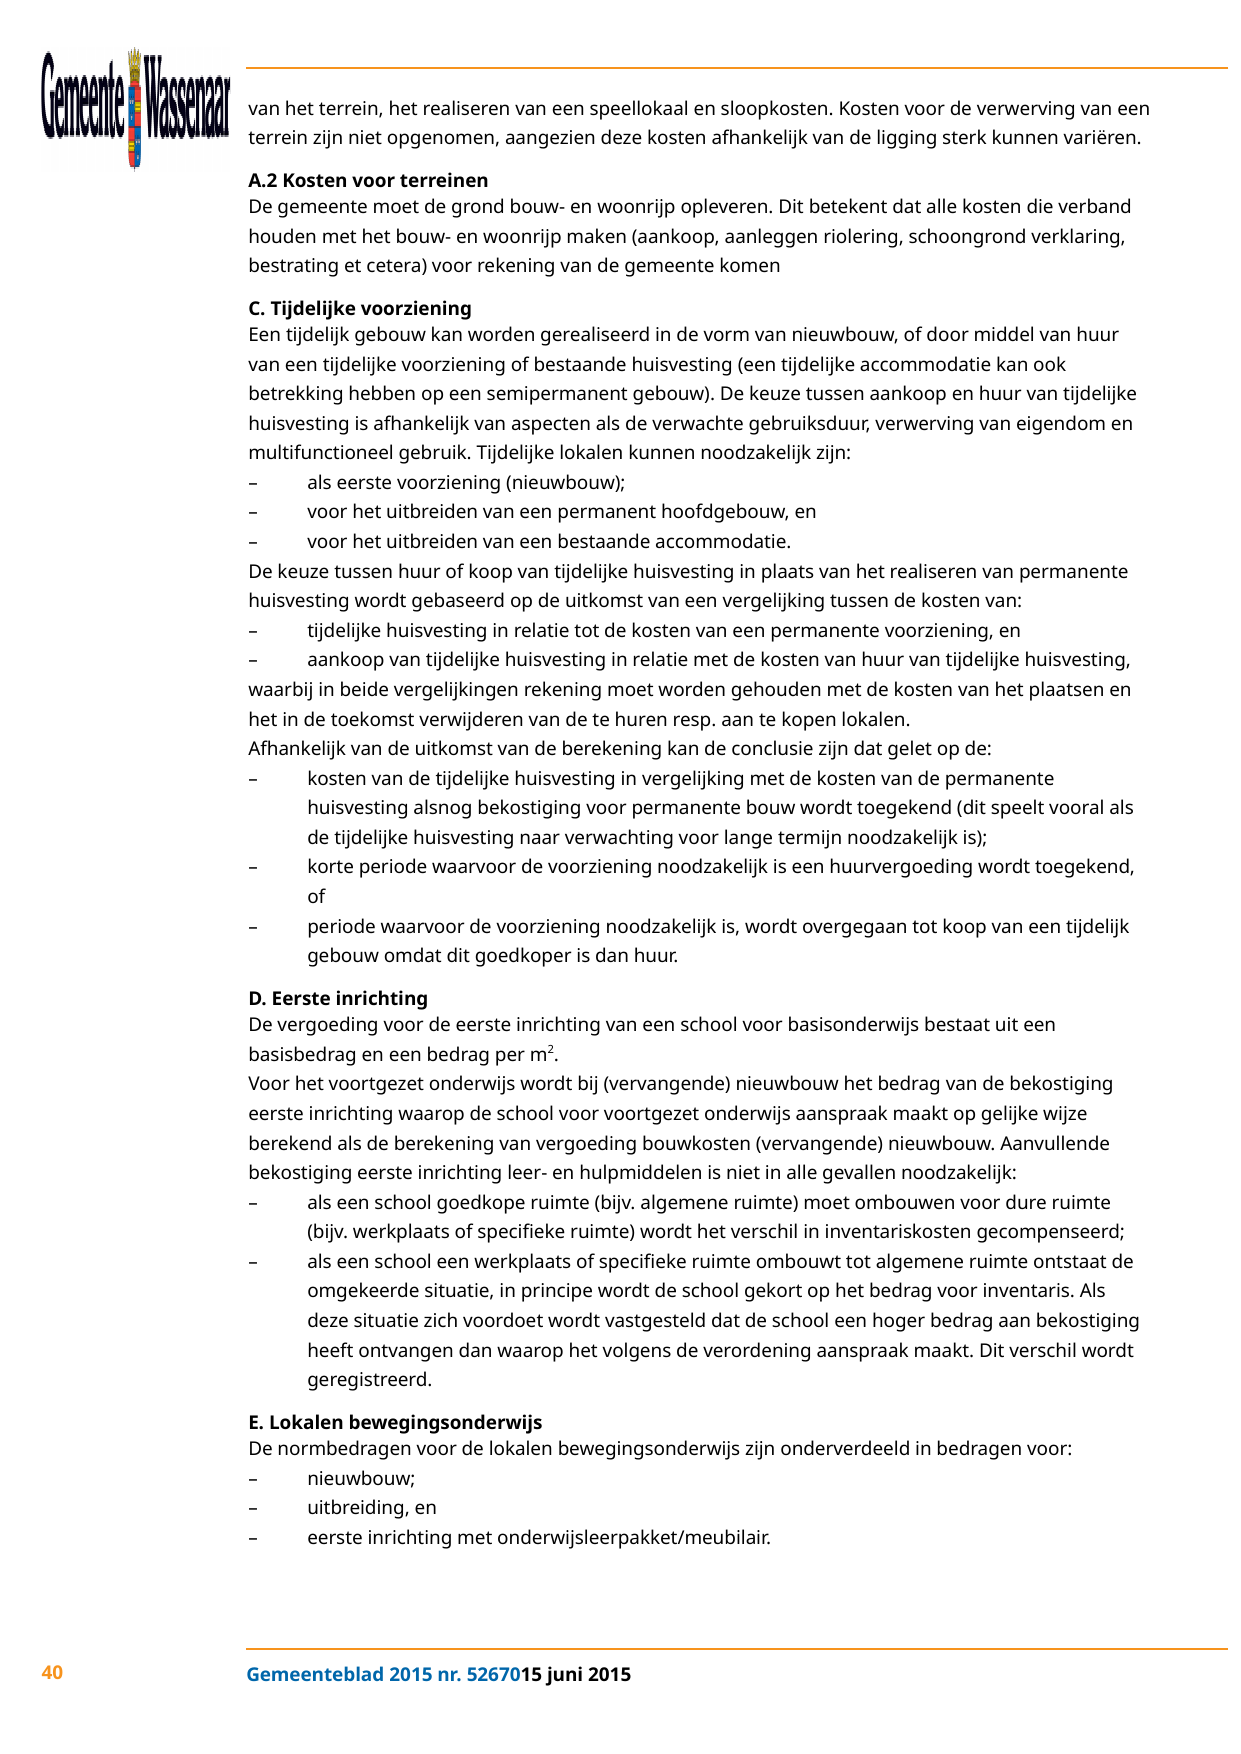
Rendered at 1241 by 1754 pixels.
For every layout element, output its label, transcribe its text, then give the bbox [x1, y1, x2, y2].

text D. Eerste inrichting [248, 986, 1152, 1011]
text A.2 Kosten voor terreinen [248, 167, 1152, 193]
list tijdelijke huisvesting in relatie tot de kosten van een permanente voorziening, en [248, 617, 1152, 643]
text De normbedragen voor de lokalen bewegingsonderwijs zijn onderverdeeld in bedragen voor: [248, 1435, 1152, 1461]
list als een school een werkplaats of specifieke ruimte ombouwt tot algemene ruimte ontstaat de omgekeerde situatie, in principe wordt de school gekort op het bedrag voor inventaris. Als deze situatie zich voordoet wordt vastgesteld dat de school een hoger bedrag aan bekostiging heeft ontvangen dan waarop het volgens de verordening aanspraak maakt. Dit verschil wordt geregistreerd. [248, 1248, 1152, 1392]
list als eerste voorziening (nieuwbouw); [248, 469, 1152, 495]
list voor het uitbreiden van een bestaande accommodatie. [248, 528, 1152, 554]
text De gemeente moet de grond bouw- en woonrijp opleveren. Dit betekent dat alle kosten die verband houden met het bouw- en woonrijp maken (aankoop, aanleggen riolering, schoongrond verklaring, bestrating et cetera) voor rekening van de gemeente komen [248, 193, 1152, 278]
text C. Tijdelijke voorziening [248, 296, 1152, 321]
list nieuwbouw; [248, 1465, 1152, 1491]
list korte periode waarvoor de voorziening noodzakelijk is een huurvergoeding wordt toegekend, of [248, 854, 1152, 909]
picture [41, 47, 231, 172]
list eerste inrichting met onderwijsleerpakket/meubilair. [248, 1524, 1152, 1550]
text De keuze tussen huur of koop van tijdelijke huisvesting in plaats van het realiseren van permanente huisvesting wordt gebaseerd op de uitkomst van een vergelijking tussen de kosten van: [248, 558, 1152, 613]
list voor het uitbreiden van een permanent hoofdgebouw, en [248, 499, 1152, 524]
list uitbreiding, en [248, 1494, 1152, 1520]
text waarbij in beide vergelijkingen rekening moet worden gehouden met de kosten van het plaatsen en het in de toekomst verwijderen van de te huren resp. aan te kopen lokalen. [248, 676, 1152, 732]
list als een school goedkope ruimte (bijv. algemene ruimte) moet ombouwen voor dure ruimte (bijv. werkplaats of specifieke ruimte) wordt het verschil in inventariskosten gecompenseerd; [248, 1189, 1152, 1244]
text Een tijdelijk gebouw kan worden gerealiseerd in de vorm van nieuwbouw, of door middel van huur van een tijdelijke voorziening of bestaande huisvesting (een tijdelijke accommodatie kan ook betrekking hebben op een semipermanent gebouw). De keuze tussen aankoop en huur van tijdelijke huisvesting is afhankelijk van aspecten als de verwachte gebruiksduur, verwerving van eigendom en multifunctioneel gebruik. Tijdelijke lokalen kunnen noodzakelijk zijn: [248, 321, 1152, 465]
text Voor het voortgezet onderwijs wordt bij (vervangende) nieuwbouw het bedrag van de bekostiging eerste inrichting waarop de school voor voortgezet onderwijs aanspraak maakt op gelijke wijze berekend als de berekening van vergoeding bouwkosten (vervangende) nieuwbouw. Aanvullende bekostiging eerste inrichting leer- en hulpmiddelen is niet in alle gevallen noodzakelijk: [248, 1071, 1152, 1185]
text Afhankelijk van de uitkomst van de berekening kan de conclusie zijn dat gelet op de: [248, 735, 1152, 761]
text De vergoeding voor de eerste inrichting van een school voor basisonderwijs bestaat uit een basisbedrag en een bedrag per m2. [248, 1011, 1152, 1067]
list aankoop van tijdelijke huisvesting in relatie met de kosten van huur van tijdelijke huisvesting, [248, 647, 1152, 672]
text van het terrein, het realiseren van een speellokaal en sloopkosten. Kosten voor de verwerving van een terrein zijn niet opgenomen, aangezien deze kosten afhankelijk van de ligging sterk kunnen variëren. [248, 95, 1152, 150]
list periode waarvoor de voorziening noodzakelijk is, wordt overgegaan tot koop van een tijdelijk gebouw omdat dit goedkoper is dan huur. [248, 913, 1152, 968]
list kosten van de tijdelijke huisvesting in vergelijking met de kosten van de permanente huisvesting alsnog bekostiging voor permanente bouw wordt toegekend (dit speelt vooral als de tijdelijke huisvesting naar verwachting voor lange termijn noodzakelijk is); [248, 765, 1152, 850]
text E. Lokalen bewegingsonderwijs [248, 1409, 1152, 1435]
